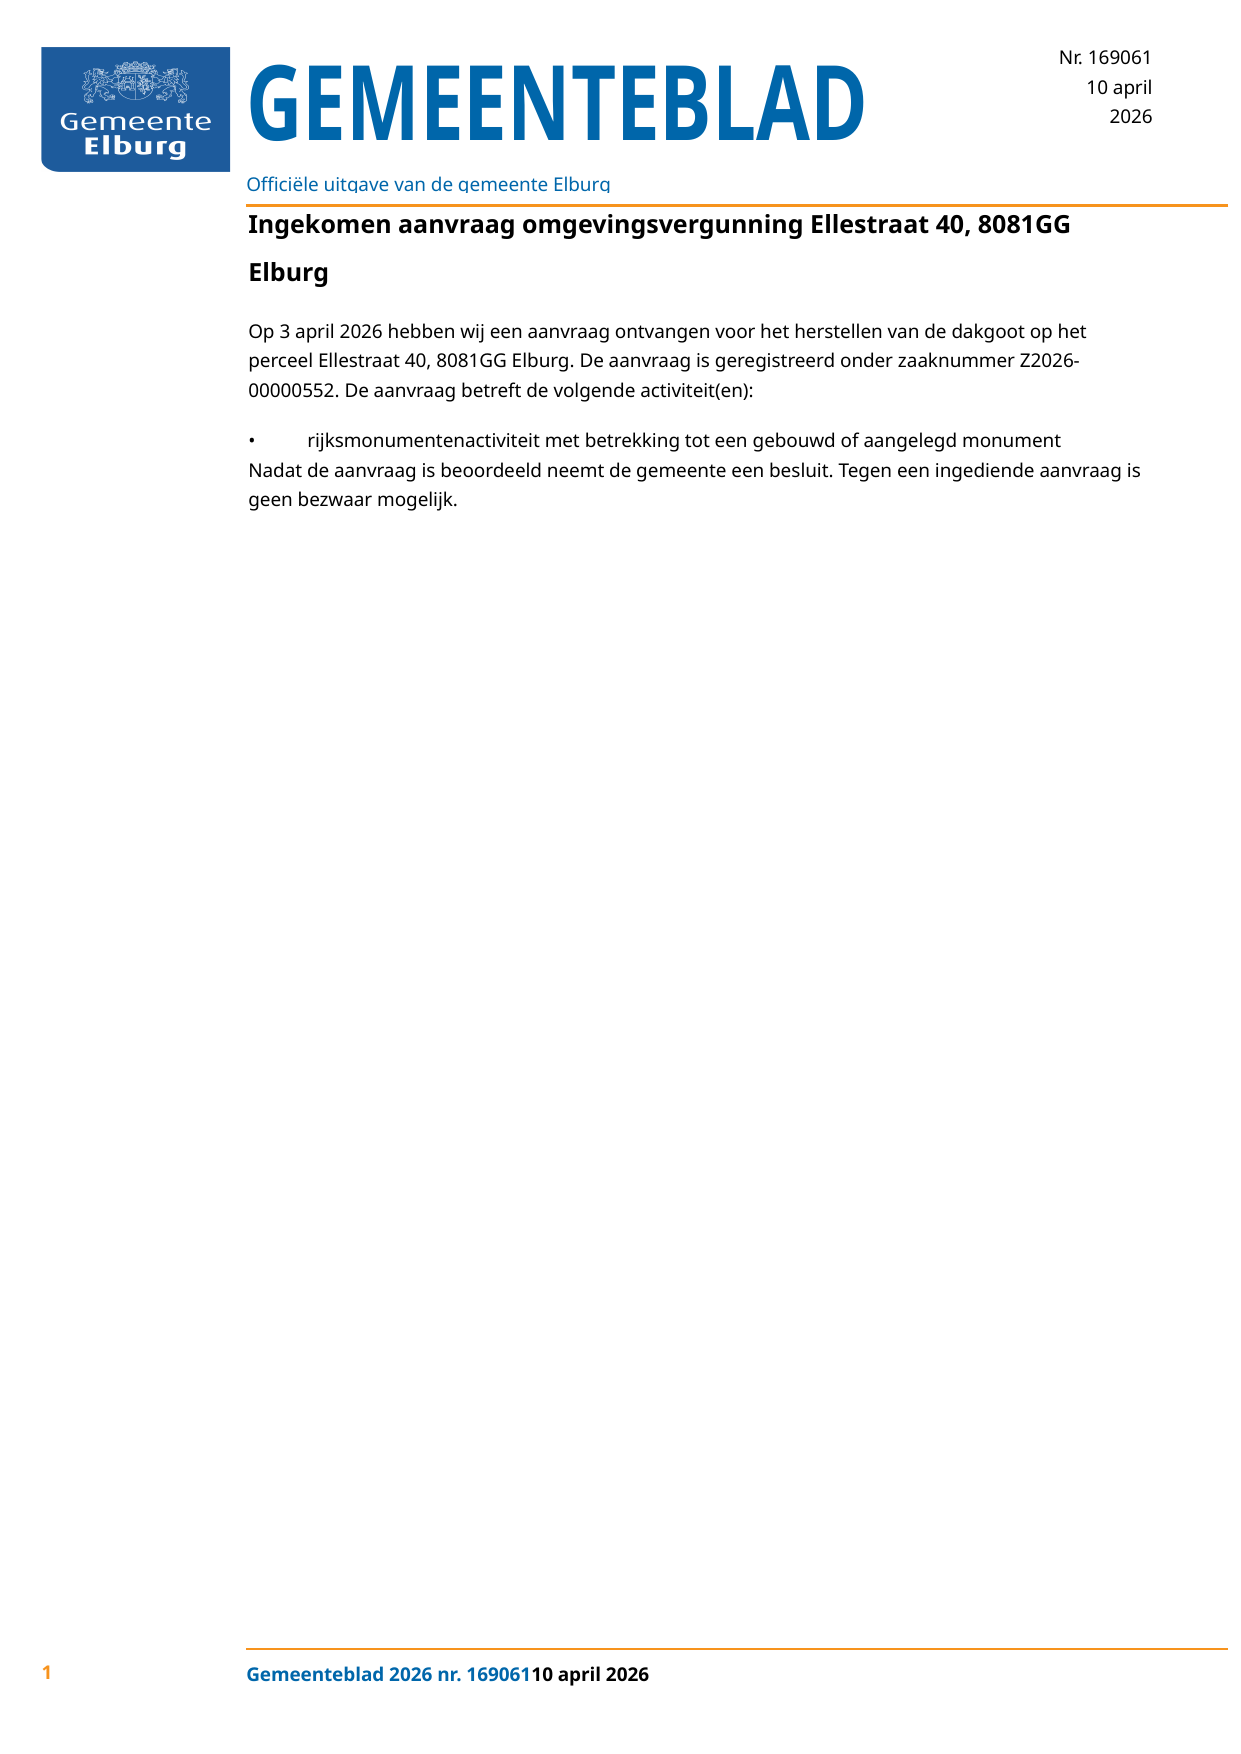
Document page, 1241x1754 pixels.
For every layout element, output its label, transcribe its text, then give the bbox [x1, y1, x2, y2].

text Nadat de aanvraag is beoordeeld neemt de gemeente een besluit. Tegen een ingediende aanvraag is geen bezwaar mogelijk. [248, 457, 1152, 512]
list rijksmonumentenactiviteit met betrekking tot een gebouwd of aangelegd monument [248, 427, 1152, 453]
text Ingekomen aanvraag omgevingsvergunning Ellestraat 40, 8081GG Elburg [248, 207, 1152, 288]
picture [41, 47, 231, 172]
text Op 3 april 2026 hebben wij een aanvraag ontvangen voor het herstellen van de dakgoot op het perceel Ellestraat 40, 8081GG Elburg. De aanvraag is geregistreerd onder zaaknummer Z2026-00000552. De aanvraag betreft de volgende activiteit(en): [248, 318, 1152, 403]
